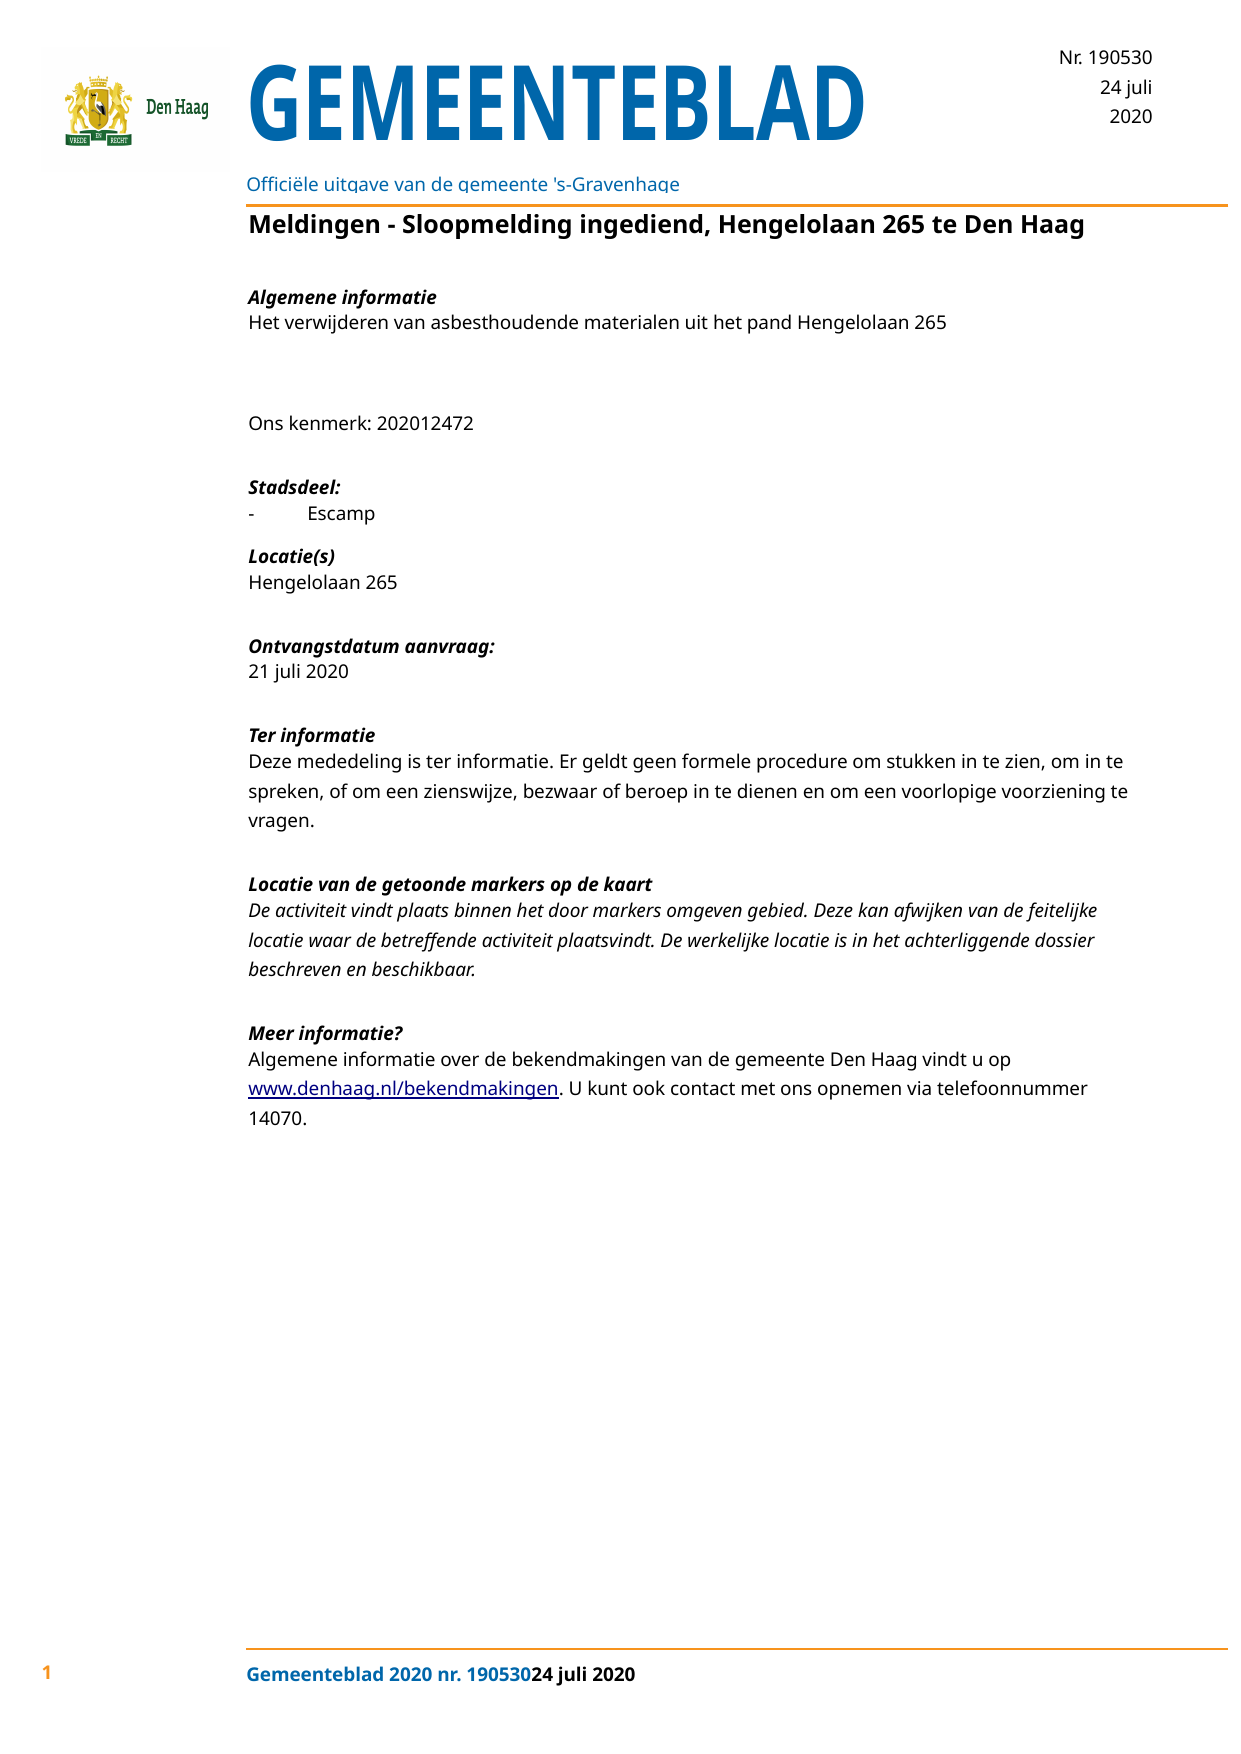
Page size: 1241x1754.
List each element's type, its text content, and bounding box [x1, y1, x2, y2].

text Het verwijderen van asbesthoudende materialen uit het pand Hengelolaan 265 [248, 309, 1152, 335]
text De activiteit vindt plaats binnen het door markers omgeven gebied. Deze kan afwijken van de feitelijke locatie waar de betreffende activiteit plaatsvindt. De werkelijke locatie is in het achterliggende dossier beschreven en beschikbaar. [248, 897, 1152, 982]
text Locatie(s) [248, 543, 1152, 569]
text Algemene informatie over de bekendmakingen van de gemeente Den Haag vindt u op www.denhaag.nl/bekendmakingen. U kunt ook contact met ons opnemen via telefoonnummer 14070. [248, 1046, 1152, 1131]
text Meldingen - Sloopmelding ingediend, Hengelolaan 265 te Den Haag [248, 207, 1152, 241]
text Ons kenmerk: 202012472 [248, 410, 1152, 436]
text 21 juli 2020 [248, 659, 1152, 684]
text Locatie van de getoonde markers op de kaart [248, 871, 1152, 897]
text Ter informatie [248, 723, 1152, 748]
list Escamp [248, 500, 1152, 526]
text Ontvangstdatum aanvraag: [248, 633, 1152, 659]
text Stadsdeel: [248, 474, 1152, 500]
text Meer informatie? [248, 1020, 1152, 1046]
text Deze mededeling is ter informatie. Er geldt geen formele procedure om stukken in te zien, om in te spreken, of om een zienswijze, bezwaar of beroep in te dienen en om een voorlopige voorziening te vragen. [248, 748, 1152, 833]
text Algemene informatie [248, 284, 1152, 309]
picture [41, 47, 231, 172]
text Hengelolaan 265 [248, 569, 1152, 595]
